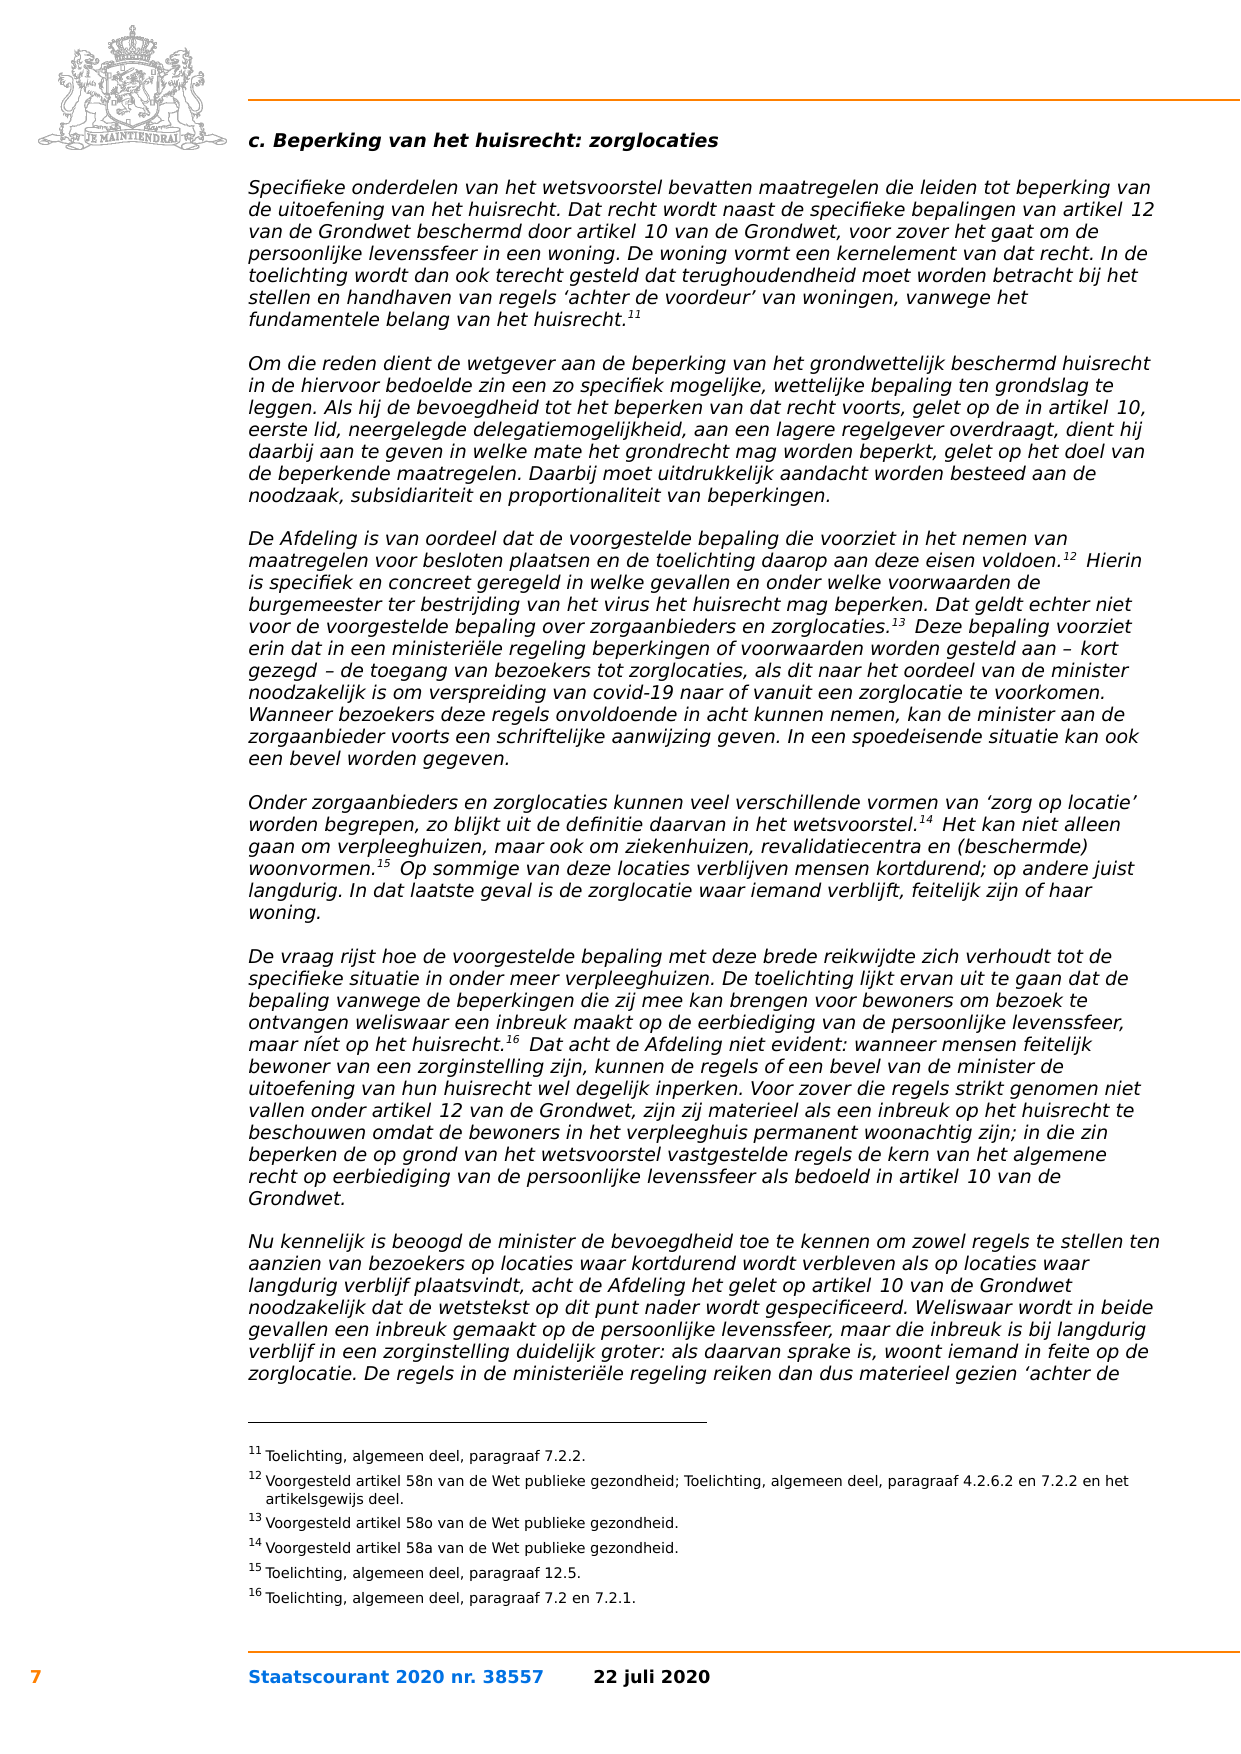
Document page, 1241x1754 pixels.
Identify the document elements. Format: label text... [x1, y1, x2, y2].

text Voorgesteld artikel 58a van de Wet publieke gezondheid. [248, 1536, 1163, 1558]
text Onder zorgaanbieders en zorglocaties kunnen veel verschillende vormen van ‘zorg op locatie’ worden begrepen, zo blijkt uit de definitie daarvan in het wetsvoorstel. Het kan niet alleen gaan om verpleeghuizen, maar ook om ziekenhuizen, revalidatiecentra en (beschermde) woonvormen. Op sommige van deze locaties verblijven mensen kortdurend; op andere juist langdurig. In dat laatste geval is de zorglocatie waar iemand verblijft, feitelijk zijn of haar woning. [248, 792, 1163, 924]
subtitle c. Beperking van het huisrecht: zorglocaties [248, 130, 1163, 152]
text Specifieke onderdelen van het wetsvoorstel bevatten maatregelen die leiden tot beperking van de uitoefening van het huisrecht. Dat recht wordt naast de specifieke bepalingen van artikel 12 van de Grondwet beschermd door artikel 10 van de Grondwet, voor zover het gaat om de persoonlijke levenssfeer in een woning. De woning vormt een kernelement van dat recht. In de toelichting wordt dan ook terecht gesteld dat terughoudendheid moet worden betracht bij het stellen en handhaven van regels ‘achter de voordeur’ van woningen, vanwege het fundamentele belang van het huisrecht. [248, 177, 1163, 331]
text De vraag rijst hoe de voorgestelde bepaling met deze brede reikwijdte zich verhoudt tot de specifieke situatie in onder meer verpleeghuizen. De toelichting lijkt ervan uit te gaan dat de bepaling vanwege de beperkingen die zij mee kan brengen voor bewoners om bezoek te ontvangen weliswaar een inbreuk maakt op de eerbiediging van de persoonlijke levenssfeer, maar níet op het huisrecht. Dat acht de Afdeling niet evident: wanneer mensen feitelijk bewoner van een zorginstelling zijn, kunnen de regels of een bevel van de minister de uitoefening van hun huisrecht wel degelijk inperken. Voor zover die regels strikt genomen niet vallen onder artikel 12 van de Grondwet, zijn zij materieel als een inbreuk op het huisrecht te beschouwen omdat de bewoners in het verpleeghuis permanent woonachtig zijn; in die zin beperken de op grond van het wetsvoorstel vastgestelde regels de kern van het algemene recht op eerbiediging van de persoonlijke levenssfeer als bedoeld in artikel 10 van de Grondwet. [248, 946, 1163, 1209]
text Toelichting, algemeen deel, paragraaf 7.2.2. [248, 1444, 1163, 1466]
text Voorgesteld artikel 58o van de Wet publieke gezondheid. [248, 1511, 1163, 1533]
text Om die reden dient de wetgever aan de beperking van het grondwettelijk beschermd huisrecht in de hiervoor bedoelde zin een zo specifiek mogelijke, wettelijke bepaling ten grondslag te leggen. Als hij de bevoegdheid tot het beperken van dat recht voorts, gelet op de in artikel 10, eerste lid, neergelegde delegatiemogelijkheid, aan een lagere regelgever overdraagt, dient hij daarbij aan te geven in welke mate het grondrecht mag worden beperkt, gelet op het doel van de beperkende maatregelen. Daarbij moet uitdrukkelijk aandacht worden besteed aan de noodzaak, subsidiariteit en proportionaliteit van beperkingen. [248, 353, 1163, 506]
text De Afdeling is van oordeel dat de voorgestelde bepaling die voorziet in het nemen van maatregelen voor besloten plaatsen en de toelichting daarop aan deze eisen voldoen. Hierin is specifiek en concreet geregeld in welke gevallen en onder welke voorwaarden de burgemeester ter bestrijding van het virus het huisrecht mag beperken. Dat geldt echter niet voor de voorgestelde bepaling over zorgaanbieders en zorglocaties. Deze bepaling voorziet erin dat in een ministeriële regeling beperkingen of voorwaarden worden gesteld aan – kort gezegd – de toegang van bezoekers tot zorglocaties, als dit naar het oordeel van de minister noodzakelijk is om verspreiding van covid-19 naar of vanuit een zorglocatie te voorkomen. Wanneer bezoekers deze regels onvoldoende in acht kunnen nemen, kan de minister aan de zorgaanbieder voorts een schriftelijke aanwijzing geven. In een spoedeisende situatie kan ook een bevel worden gegeven. [248, 528, 1163, 770]
text Toelichting, algemeen deel, paragraaf 12.5. [248, 1561, 1163, 1583]
text Toelichting, algemeen deel, paragraaf 7.2 en 7.2.1. [248, 1586, 1163, 1608]
picture [38, 25, 227, 150]
text Nu kennelijk is beoogd de minister de bevoegdheid toe te kennen om zowel regels te stellen ten aanzien van bezoekers op locaties waar kortdurend wordt verbleven als op locaties waar langdurig verblijf plaatsvindt, acht de Afdeling het gelet op artikel 10 van de Grondwet noodzakelijk dat de wetstekst op dit punt nader wordt gespecificeerd. Weliswaar wordt in beide gevallen een inbreuk gemaakt op de persoonlijke levenssfeer, maar die inbreuk is bij langdurig verblijf in een zorginstelling duidelijk groter: als daarvan sprake is, woont iemand in feite op de zorglocatie. De regels in de ministeriële regeling reiken dan dus materieel gezien ‘achter de [248, 1231, 1163, 1385]
text Voorgesteld artikel 58n van de Wet publieke gezondheid; Toelichting, algemeen deel, paragraaf 4.2.6.2 en 7.2.2 en het artikelsgewijs deel. [248, 1469, 1163, 1508]
